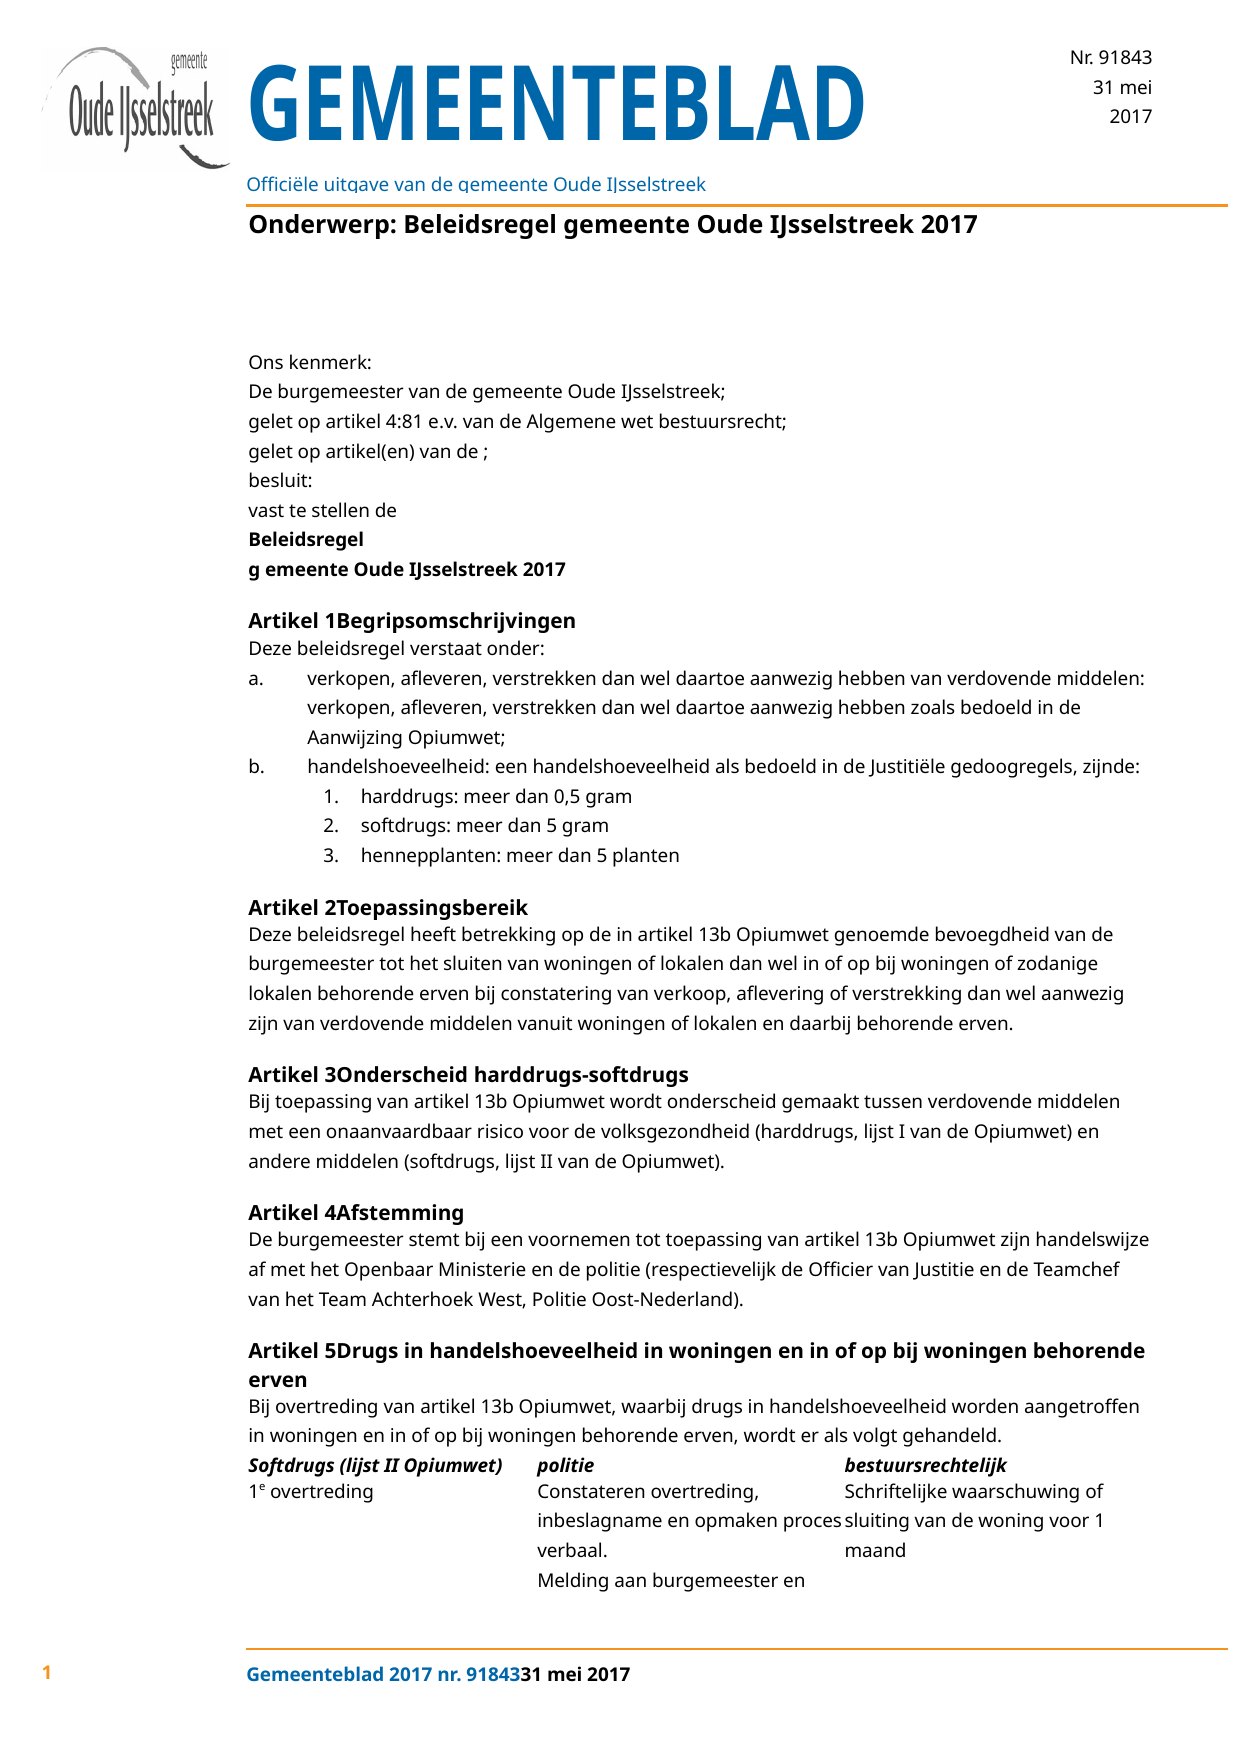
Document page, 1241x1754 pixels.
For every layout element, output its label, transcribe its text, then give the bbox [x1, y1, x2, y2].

text Artikel 3Onderscheid harddrugs-softdrugs [248, 1060, 1152, 1089]
text De burgemeester van de gemeente Oude IJsselstreek; [248, 379, 1152, 404]
table_header bestuursrechtelijk [844, 1453, 1152, 1478]
list harddrugs: meer dan 0,5 gram [323, 783, 1152, 809]
table_cell 1e overtreding [248, 1478, 537, 1593]
text Bij toepassing van artikel 13b Opiumwet wordt onderscheid gemaakt tussen verdovende middelen met een onaanvaardbaar risico voor de volksgezondheid (harddrugs, lijst I van de Opiumwet) en andere middelen (softdrugs, lijst II van de Opiumwet). [248, 1089, 1152, 1173]
table_header Softdrugs (lijst II Opiumwet) [248, 1453, 537, 1478]
list handelshoeveelheid: een handelshoeveelheid als bedoeld in de Justitiële gedoogregels, zijnde: [248, 753, 1152, 779]
text besluit: [248, 467, 1152, 493]
text Artikel 2Toepassingsbereik [248, 893, 1152, 921]
text gelet op artikel(en) van de ; [248, 438, 1152, 464]
text Beleidsregel [248, 527, 1152, 552]
list hennepplanten: meer dan 5 planten [323, 842, 1152, 868]
text Artikel 4Afstemming [248, 1198, 1152, 1227]
text g emeente Oude IJsselstreek 2017 [248, 556, 1152, 582]
picture [41, 47, 231, 172]
text Onderwerp: Beleidsregel gemeente Oude IJsselstreek 2017 [248, 207, 1152, 241]
text De burgemeester stemt bij een voornemen tot toepassing van artikel 13b Opiumwet zijn handelswijze af met het Openbaar Ministerie en de politie (respectievelijk de Officier van Justitie en de Teamchef van het Team Achterhoek West, Politie Oost-Nederland). [248, 1227, 1152, 1312]
text Artikel 1Begripsomschrijvingen [248, 607, 1152, 635]
table_cell Schriftelijke waarschuwing of sluiting van de woning voor 1 maand [844, 1478, 1152, 1593]
list softdrugs: meer dan 5 gram [323, 813, 1152, 838]
text gelet op artikel 4:81 e.v. van de Algemene wet bestuursrecht; [248, 408, 1152, 434]
table_header politie [537, 1453, 844, 1478]
text Deze beleidsregel heeft betrekking op de in artikel 13b Opiumwet genoemde bevoegdheid van de burgemeester tot het sluiten van woningen of lokalen dan wel in of op bij woningen of zodanige lokalen behorende erven bij constatering van verkoop, aflevering of verstrekking dan wel aanwezig zijn van verdovende middelen vanuit woningen of lokalen en daarbij behorende erven. [248, 921, 1152, 1036]
table_cell Constateren overtreding, inbeslagname en opmaken proces verbaal. Melding aan burgemeester en [537, 1478, 844, 1593]
text vast te stellen de [248, 497, 1152, 523]
list verkopen, afleveren, verstrekken dan wel daartoe aanwezig hebben van verdovende middelen: verkopen, afleveren, verstrekken dan wel daartoe aanwezig hebben zoals bedoeld in de Aanwijzing Opiumwet; [248, 665, 1152, 749]
text Artikel 5Drugs in handelshoeveelheid in woningen en in of op bij woningen behorende erven [248, 1336, 1152, 1393]
text Ons kenmerk: [248, 349, 1152, 375]
text Deze beleidsregel verstaat onder: [248, 635, 1152, 661]
text Bij overtreding van artikel 13b Opiumwet, waarbij drugs in handelshoeveelheid worden aangetroffen in woningen en in of op bij woningen behorende erven, wordt er als volgt gehandeld. [248, 1393, 1152, 1448]
